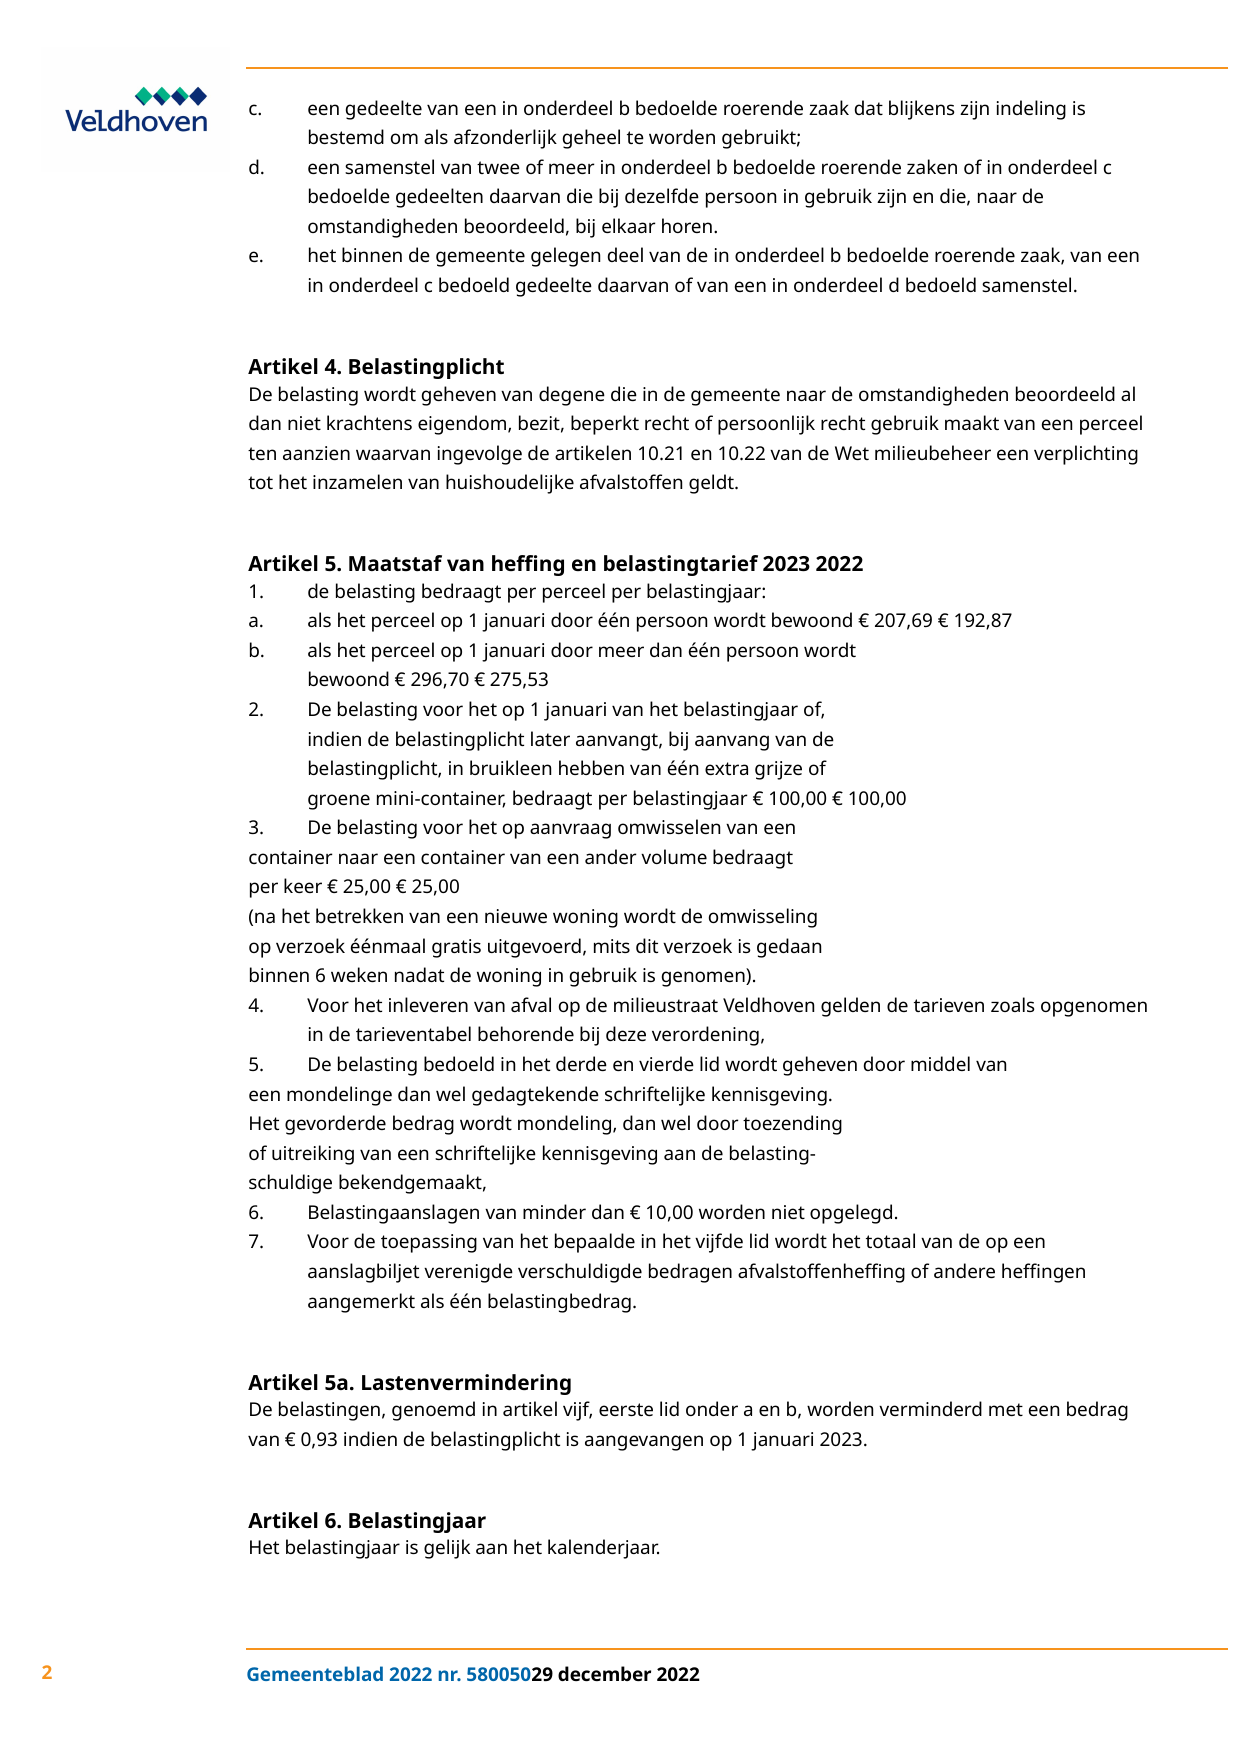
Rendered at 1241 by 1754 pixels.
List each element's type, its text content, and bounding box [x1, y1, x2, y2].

text (na het betrekken van een nieuwe woning wordt de omwisseling [248, 903, 1152, 929]
text Het gevorderde bedrag wordt mondeling, dan wel door toezending [248, 1110, 1152, 1136]
text Artikel 4. Belastingplicht [248, 352, 1152, 381]
list Voor het inleveren van afval op de milieustraat Veldhoven gelden de tarieven zoals opgenomen in de tarieventabel behorende bij deze verordening, [248, 992, 1152, 1047]
list bewoond € 296,70 € 275,53 [248, 667, 1152, 692]
text een mondelinge dan wel gedagtekende schriftelijke kennisgeving. [248, 1081, 1152, 1107]
list een samenstel van twee of meer in onderdeel b bedoelde roerende zaken of in onderdeel c bedoelde gedeelten daarvan die bij dezelfde persoon in gebruik zijn en die, naar de omstandigheden beoordeeld, bij elkaar horen. [248, 154, 1152, 239]
text schuldige bekendgemaakt, [248, 1169, 1152, 1195]
list als het perceel op 1 januari door één persoon wordt bewoond € 207,69 € 192,87 [248, 607, 1152, 633]
text Artikel 5. Maatstaf van heffing en belastingtarief 2023 2022 [248, 549, 1152, 578]
text Het belastingjaar is gelijk aan het kalenderjaar. [248, 1534, 1152, 1560]
text container naar een container van een ander volume bedraagt [248, 844, 1152, 870]
list het binnen de gemeente gelegen deel van de in onderdeel b bedoelde roerende zaak, van een in onderdeel c bedoeld gedeelte daarvan of van een in onderdeel d bedoeld samenstel. [248, 243, 1152, 298]
text op verzoek éénmaal gratis uitgevoerd, mits dit verzoek is gedaan [248, 933, 1152, 959]
text De belasting wordt geheven van degene die in de gemeente naar de omstandigheden beoordeeld al dan niet krachtens eigendom, bezit, beperkt recht of persoonlijk recht gebruik maakt van een perceel ten aanzien waarvan ingevolge de artikelen 10.21 en 10.22 van de Wet milieubeheer een verplichting tot het inzamelen van huishoudelijke afvalstoffen geldt. [248, 381, 1152, 495]
text Artikel 6. Belastingjaar [248, 1506, 1152, 1534]
list belastingplicht, in bruikleen hebben van één extra grijze of [248, 755, 1152, 781]
list Voor de toepassing van het bepaalde in het vijfde lid wordt het totaal van de op een aanslagbiljet verenigde verschuldigde bedragen afvalstoffenheffing of andere heffingen aangemerkt als één belastingbedrag. [248, 1229, 1152, 1314]
text De belastingen, genoemd in artikel vijf, eerste lid onder a en b, worden verminderd met een bedrag van € 0,93 indien de belastingplicht is aangevangen op 1 januari 2023. [248, 1396, 1152, 1452]
list indien de belastingplicht later aanvangt, bij aanvang van de [248, 726, 1152, 752]
text per keer € 25,00 € 25,00 [248, 874, 1152, 899]
text binnen 6 weken nadat de woning in gebruik is genomen). [248, 962, 1152, 988]
list de belasting bedraagt per perceel per belastingjaar: [248, 578, 1152, 604]
list De belasting voor het op 1 januari van het belastingjaar of, [248, 696, 1152, 722]
list groene mini-container, bedraagt per belastingjaar € 100,00 € 100,00 [248, 785, 1152, 811]
picture [41, 47, 231, 172]
list Belastingaanslagen van minder dan € 10,00 worden niet opgelegd. [248, 1199, 1152, 1225]
text Artikel 5a. Lastenvermindering [248, 1368, 1152, 1396]
list als het perceel op 1 januari door meer dan één persoon wordt [248, 637, 1152, 663]
list De belasting bedoeld in het derde en vierde lid wordt geheven door middel van [248, 1051, 1152, 1077]
text of uitreiking van een schriftelijke kennisgeving aan de belasting- [248, 1140, 1152, 1166]
list De belasting voor het op aanvraag omwisselen van een [248, 814, 1152, 840]
list een gedeelte van een in onderdeel b bedoelde roerende zaak dat blijkens zijn indeling is bestemd om als afzonderlijk geheel te worden gebruikt; [248, 95, 1152, 150]
